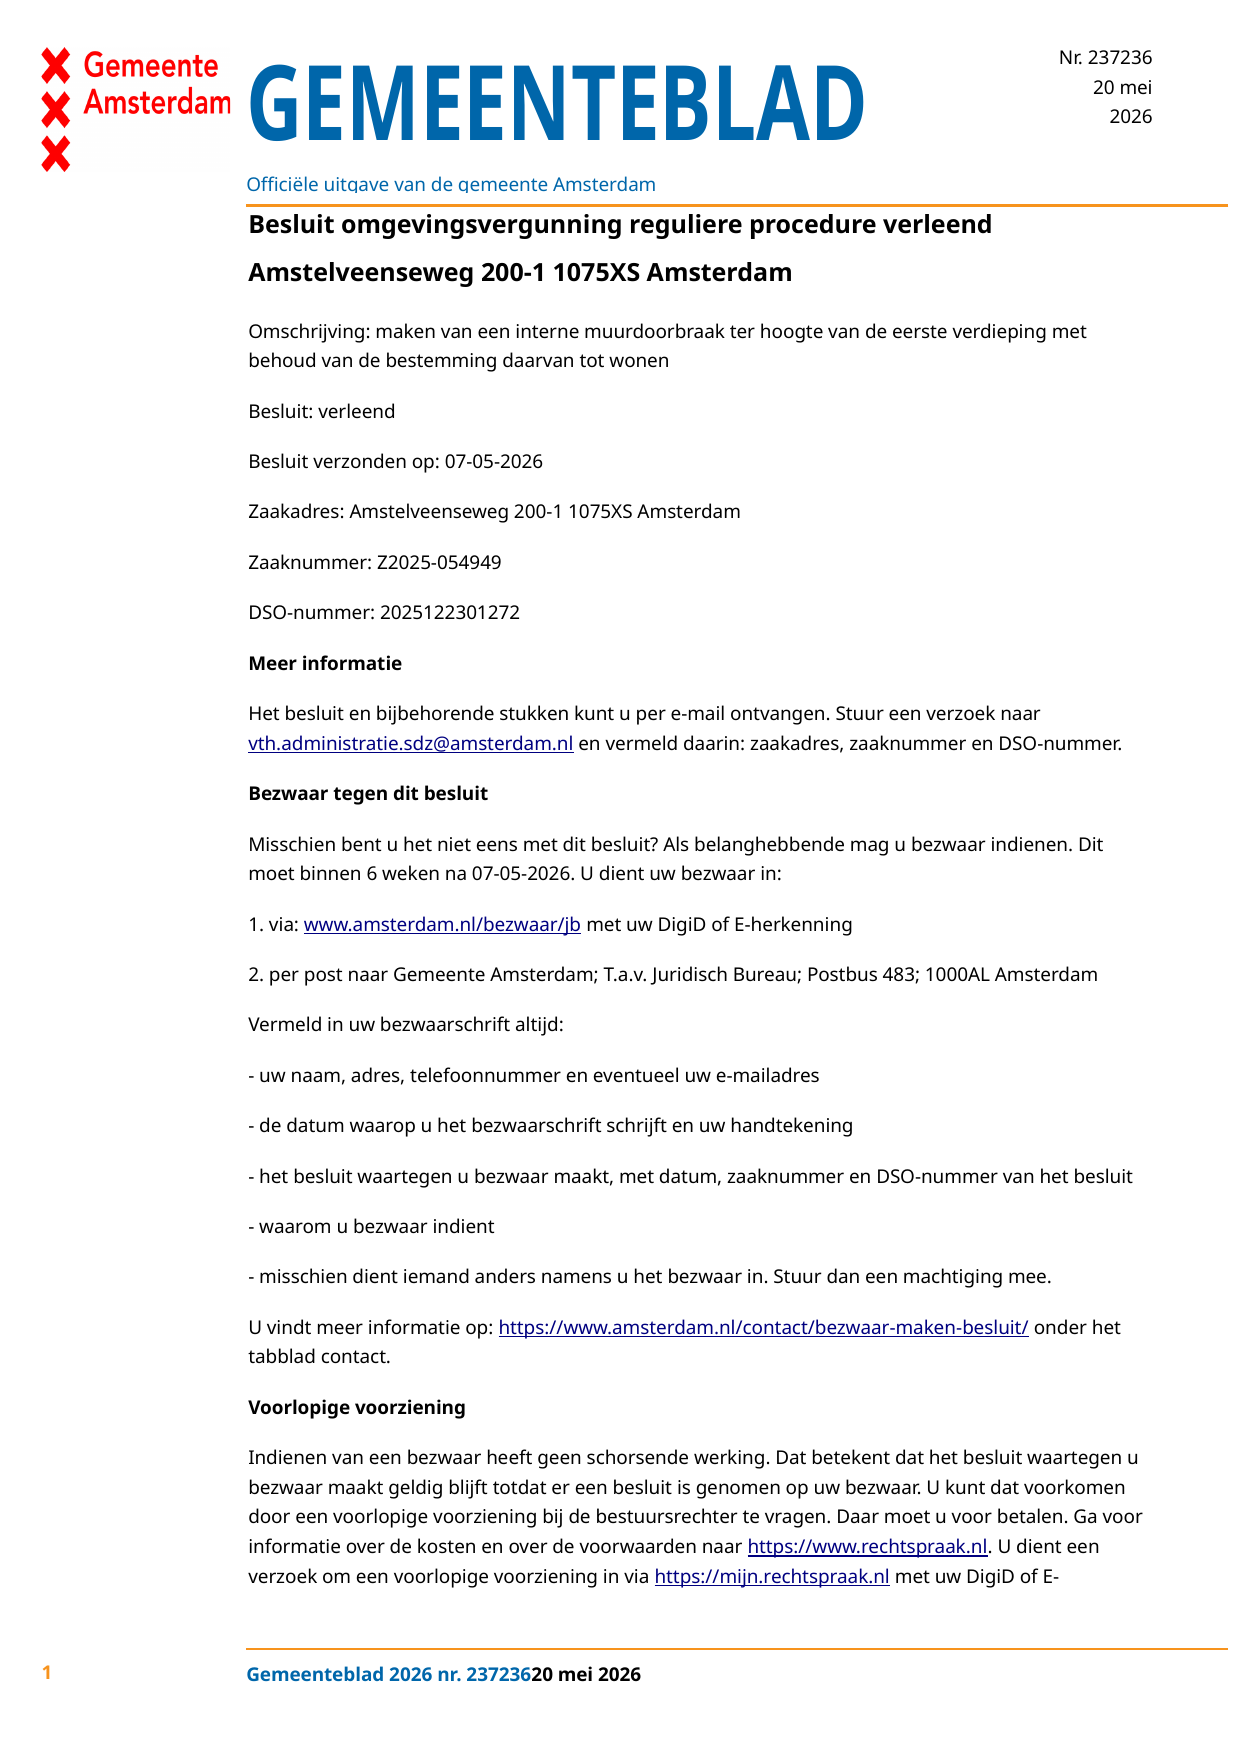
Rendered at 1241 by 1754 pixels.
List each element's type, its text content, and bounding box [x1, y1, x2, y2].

picture [41, 47, 231, 172]
text Besluit verzonden op: 07-05-2026 [248, 448, 1152, 474]
text U vindt meer informatie op: https://www.amsterdam.nl/contact/bezwaar-maken-besluit/ onder het tabblad contact. [248, 1314, 1152, 1369]
text - het besluit waartegen u bezwaar maakt, met datum, zaaknummer en DSO-nummer van het besluit [248, 1163, 1152, 1189]
text 2. per post naar Gemeente Amsterdam; T.a.v. Juridisch Bureau; Postbus 483; 1000AL Amsterdam [248, 961, 1152, 987]
text Omschrijving: maken van een interne muurdoorbraak ter hoogte van de eerste verdieping met behoud van de bestemming daarvan tot wonen [248, 318, 1152, 373]
text Bezwaar tegen dit besluit [248, 780, 1152, 806]
text Zaaknummer: Z2025-054949 [248, 549, 1152, 575]
text Indienen van een bezwaar heeft geen schorsende werking. Dat betekent dat het besluit waartegen u bezwaar maakt geldig blijft totdat er een besluit is genomen op uw bezwaar. U kunt dat voorkomen door een voorlopige voorziening bij de bestuursrechter te vragen. Daar moet u voor betalen. Ga voor informatie over de kosten en over de voorwaarden naar https://www.rechtspraak.nl. U dient een verzoek om een voorlopige voorziening in via https://mijn.rechtspraak.nl met uw DigiD of E- [248, 1444, 1152, 1589]
text Voorlopige voorziening [248, 1394, 1152, 1420]
text - waarom u bezwaar indient [248, 1213, 1152, 1239]
text Meer informatie [248, 650, 1152, 676]
text - misschien dient iemand anders namens u het bezwaar in. Stuur dan een machtiging mee. [248, 1264, 1152, 1289]
text Zaakadres: Amstelveenseweg 200-1 1075XS Amsterdam [248, 499, 1152, 524]
text DSO-nummer: 2025122301272 [248, 599, 1152, 625]
text Besluit: verleend [248, 398, 1152, 424]
text Het besluit en bijbehorende stukken kunt u per e-mail ontvangen. Stuur een verzoek naar vth.administratie.sdz@amsterdam.nl en vermeld daarin: zaakadres, zaaknummer en DSO-nummer. [248, 700, 1152, 756]
text Misschien bent u het niet eens met dit besluit? Als belanghebbende mag u bezwaar indienen. Dit moet binnen 6 weken na 07-05-2026. U dient uw bezwaar in: [248, 831, 1152, 886]
text - uw naam, adres, telefoonnummer en eventueel uw e-mailadres [248, 1062, 1152, 1088]
text - de datum waarop u het bezwaarschrift schrijft en uw handtekening [248, 1112, 1152, 1138]
text 1. via: www.amsterdam.nl/bezwaar/jb met uw DigiD of E-herkenning [248, 911, 1152, 937]
text Besluit omgevingsvergunning reguliere procedure verleend Amstelveenseweg 200-1 1075XS Amsterdam [248, 207, 1152, 288]
text Vermeld in uw bezwaarschrift altijd: [248, 1012, 1152, 1037]
